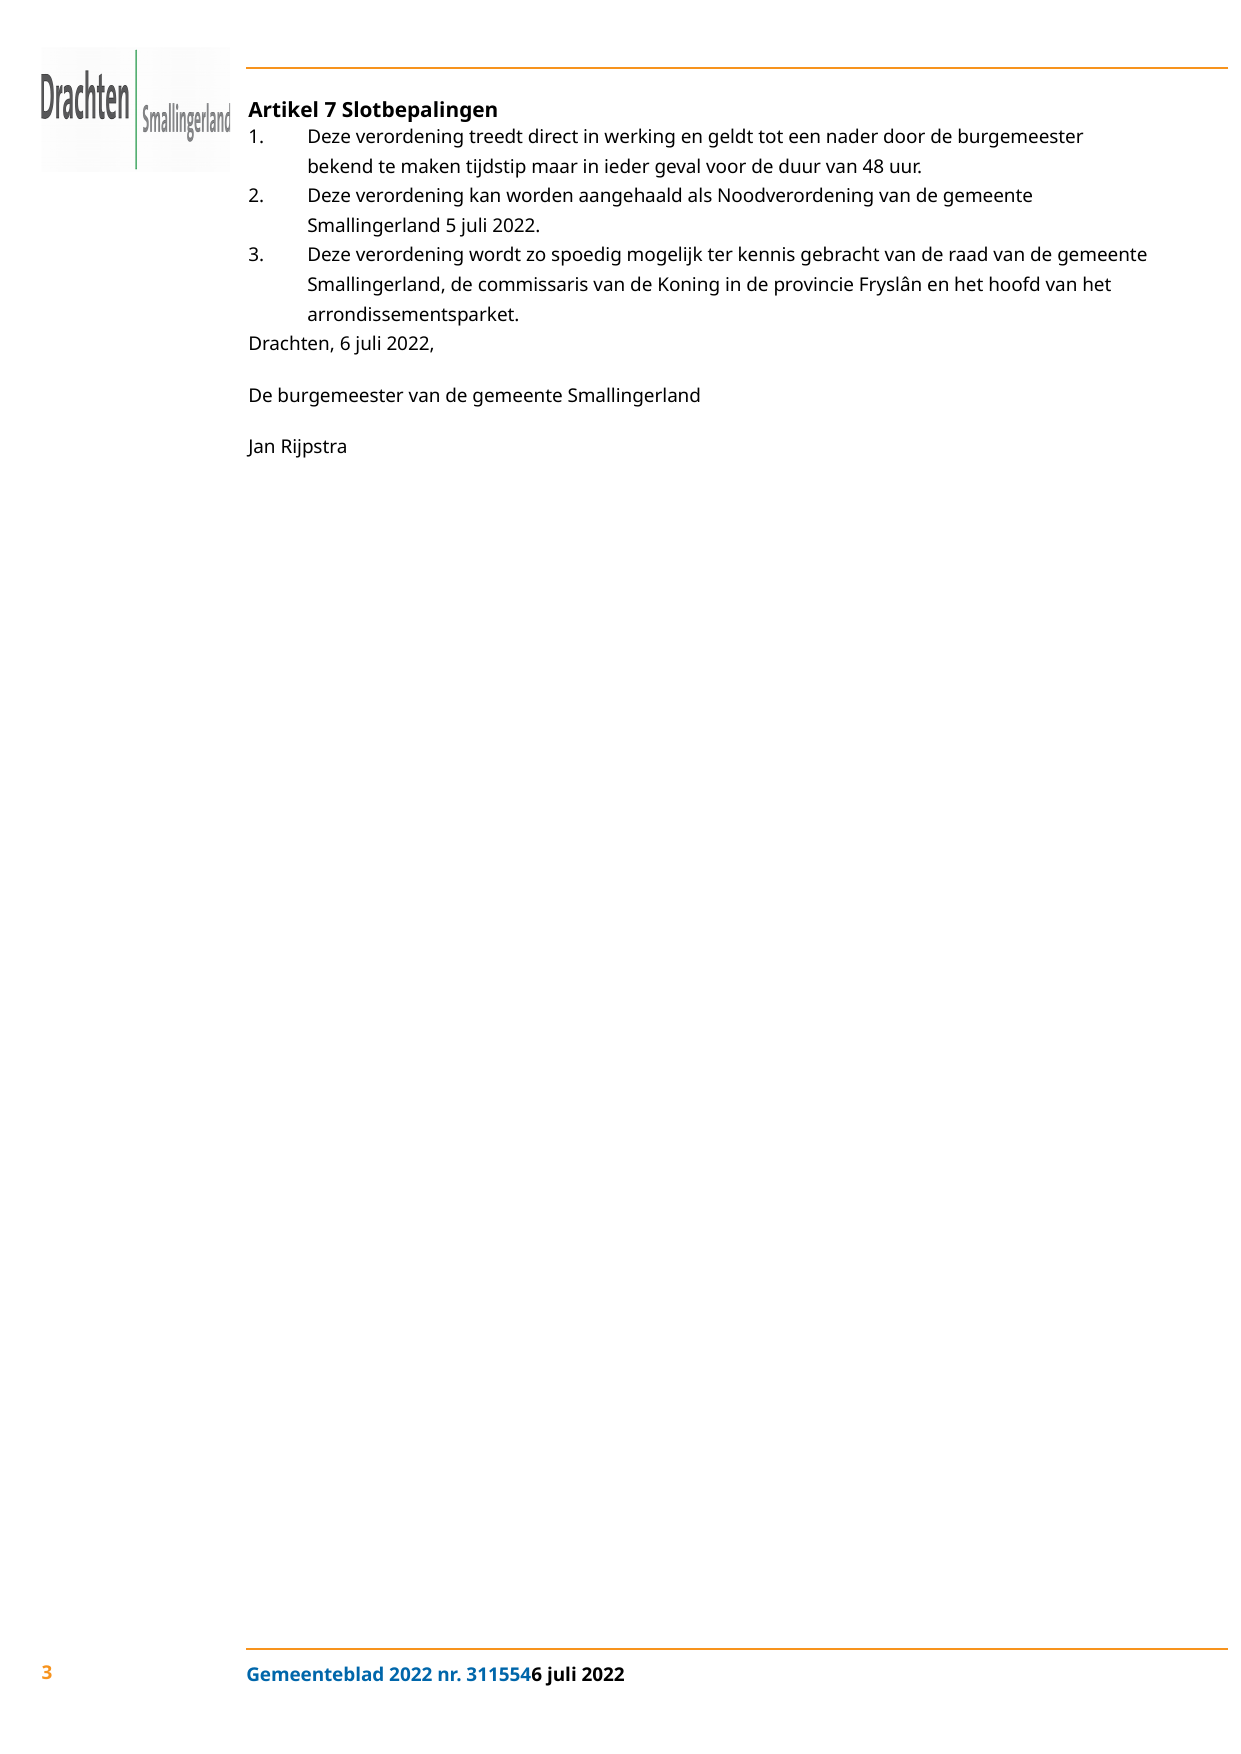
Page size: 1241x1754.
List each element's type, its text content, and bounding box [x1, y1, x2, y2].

list Deze verordening treedt direct in werking en geldt tot een nader door de burgemeester bekend te maken tijdstip maar in ieder geval voor de duur van 48 uur. [248, 123, 1152, 178]
text Jan Rijpstra [248, 433, 1152, 459]
picture [41, 47, 231, 172]
list Deze verordening wordt zo spoedig mogelijk ter kennis gebracht van de raad van de gemeente Smallingerland, de commissaris van de Koning in de provincie Fryslân en het hoofd van het arrondissementsparket. [248, 242, 1152, 326]
text Drachten, 6 juli 2022, [248, 330, 1152, 356]
text Artikel 7 Slotbepalingen [248, 95, 1152, 123]
list Deze verordening kan worden aangehaald als Noodverordening van de gemeente Smallingerland 5 juli 2022. [248, 182, 1152, 238]
text De burgemeester van de gemeente Smallingerland [248, 382, 1152, 407]
